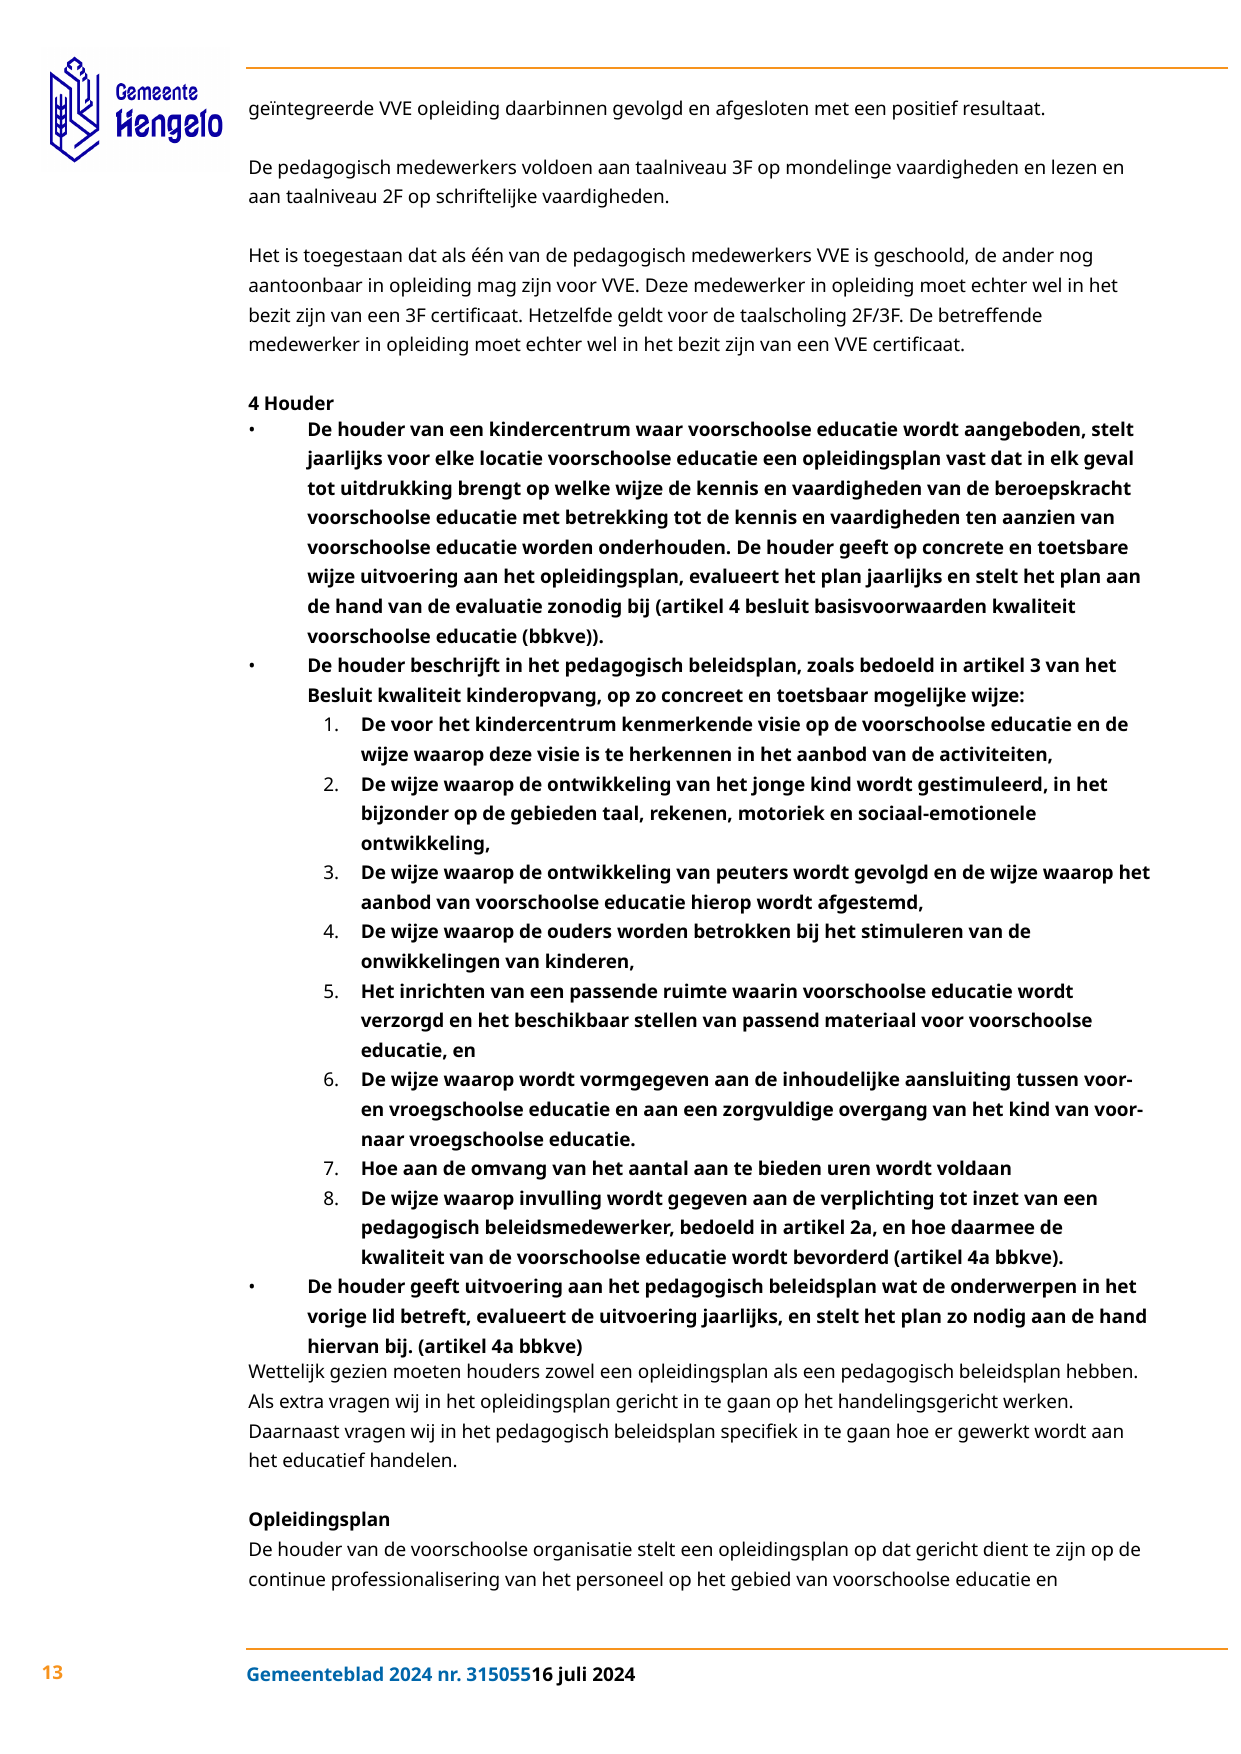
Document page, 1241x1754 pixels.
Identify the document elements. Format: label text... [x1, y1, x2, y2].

table_header 4 Houder [248, 390, 1152, 416]
table_cell De houder van een kindercentrum waar voorschoolse educatie wordt aangeboden, stelt jaarlijks voor elke locatie voorschoolse educatie een opleidingsplan vast dat in elk geval tot uitdrukking brengt op welke wijze de kennis en vaardigheden van de beroepskracht voorschoolse educatie met betrekking tot de kennis en vaardigheden ten aanzien van voorschoolse educatie worden onderhouden. De houder geeft op concrete en toetsbare wijze uitvoering aan het opleidingsplan, evalueert het plan jaarlijks en stelt het plan aan de hand van de evaluatie zonodig bij (artikel 4 besluit basisvoorwaarden kwaliteit voorschoolse educatie (bbkve)). De houder beschrijft in het pedagogisch beleidsplan, zoals bedoeld in artikel 3 van het Besluit kwaliteit kinderopvang, op zo concreet en toetsbaar mogelijke wijze: De voor het kindercentrum kenmerkende visie op de voorschoolse educatie en de wijze waarop deze visie is te herkennen in het aanbod van de activiteiten, De wijze waarop de ontwikkeling van het jonge kind wordt gestimuleerd, in het bijzonder op de gebieden taal, rekenen, motoriek en sociaal-emotionele ontwikkeling, De wijze waarop de ontwikkeling van peuters wordt gevolgd en de wijze waarop het aanbod van voorschoolse educatie hierop wordt afgestemd, De wijze waarop de ouders worden betrokken bij het stimuleren van de onwikkelingen van kinderen, Het inrichten van een passende ruimte waarin voorschoolse educatie wordt verzorgd en het beschikbaar stellen van passend materiaal voor voorschoolse educatie, en De wijze waarop wordt vormgegeven aan de inhoudelijke aansluiting tussen voor- en vroegschoolse educatie en aan een zorgvuldige overgang van het kind van voor- naar vroegschoolse educatie. Hoe aan de omvang van het aantal aan te bieden uren wordt voldaan De wijze waarop invulling wordt gegeven aan de verplichting tot inzet van een pedagogisch beleidsmedewerker, bedoeld in artikel 2a, en hoe daarmee de kwaliteit van de voorschoolse educatie wordt bevorderd (artikel 4a bbkve). De houder geeft uitvoering aan het pedagogisch beleidsplan wat de onderwerpen in het vorige lid betreft, evalueert de uitvoering jaarlijks, en stelt het plan zo nodig aan de hand hiervan bij. (artikel 4a bbkve) [248, 416, 1152, 1359]
table_cell Wettelijk gezien moeten houders zowel een opleidingsplan als een pedagogisch beleidsplan hebben. Als extra vragen wij in het opleidingsplan gericht in te gaan op het handelingsgericht werken. Daarnaast vragen wij in het pedagogisch beleidsplan specifiek in te gaan hoe er gewerkt wordt aan het educatief handelen. Opleidingsplan De houder van de voorschoolse organisatie stelt een opleidingsplan op dat gericht dient te zijn op de continue professionalisering van het personeel op het gebied van voorschoolse educatie en [248, 1359, 1152, 1591]
table_cell geïntegreerde VVE opleiding daarbinnen gevolgd en afgesloten met een positief resultaat. De pedagogisch medewerkers voldoen aan taalniveau 3F op mondelinge vaardigheden en lezen en aan taalniveau 2F op schriftelijke vaardigheden. Het is toegestaan dat als één van de pedagogisch medewerkers VVE is geschoold, de ander nog aantoonbaar in opleiding mag zijn voor VVE. Deze medewerker in opleiding moet echter wel in het bezit zijn van een 3F certificaat. Hetzelfde geldt voor de taalscholing 2F/3F. De betreffende medewerker in opleiding moet echter wel in het bezit zijn van een VVE certificaat. [248, 95, 1152, 387]
picture [41, 47, 231, 172]
